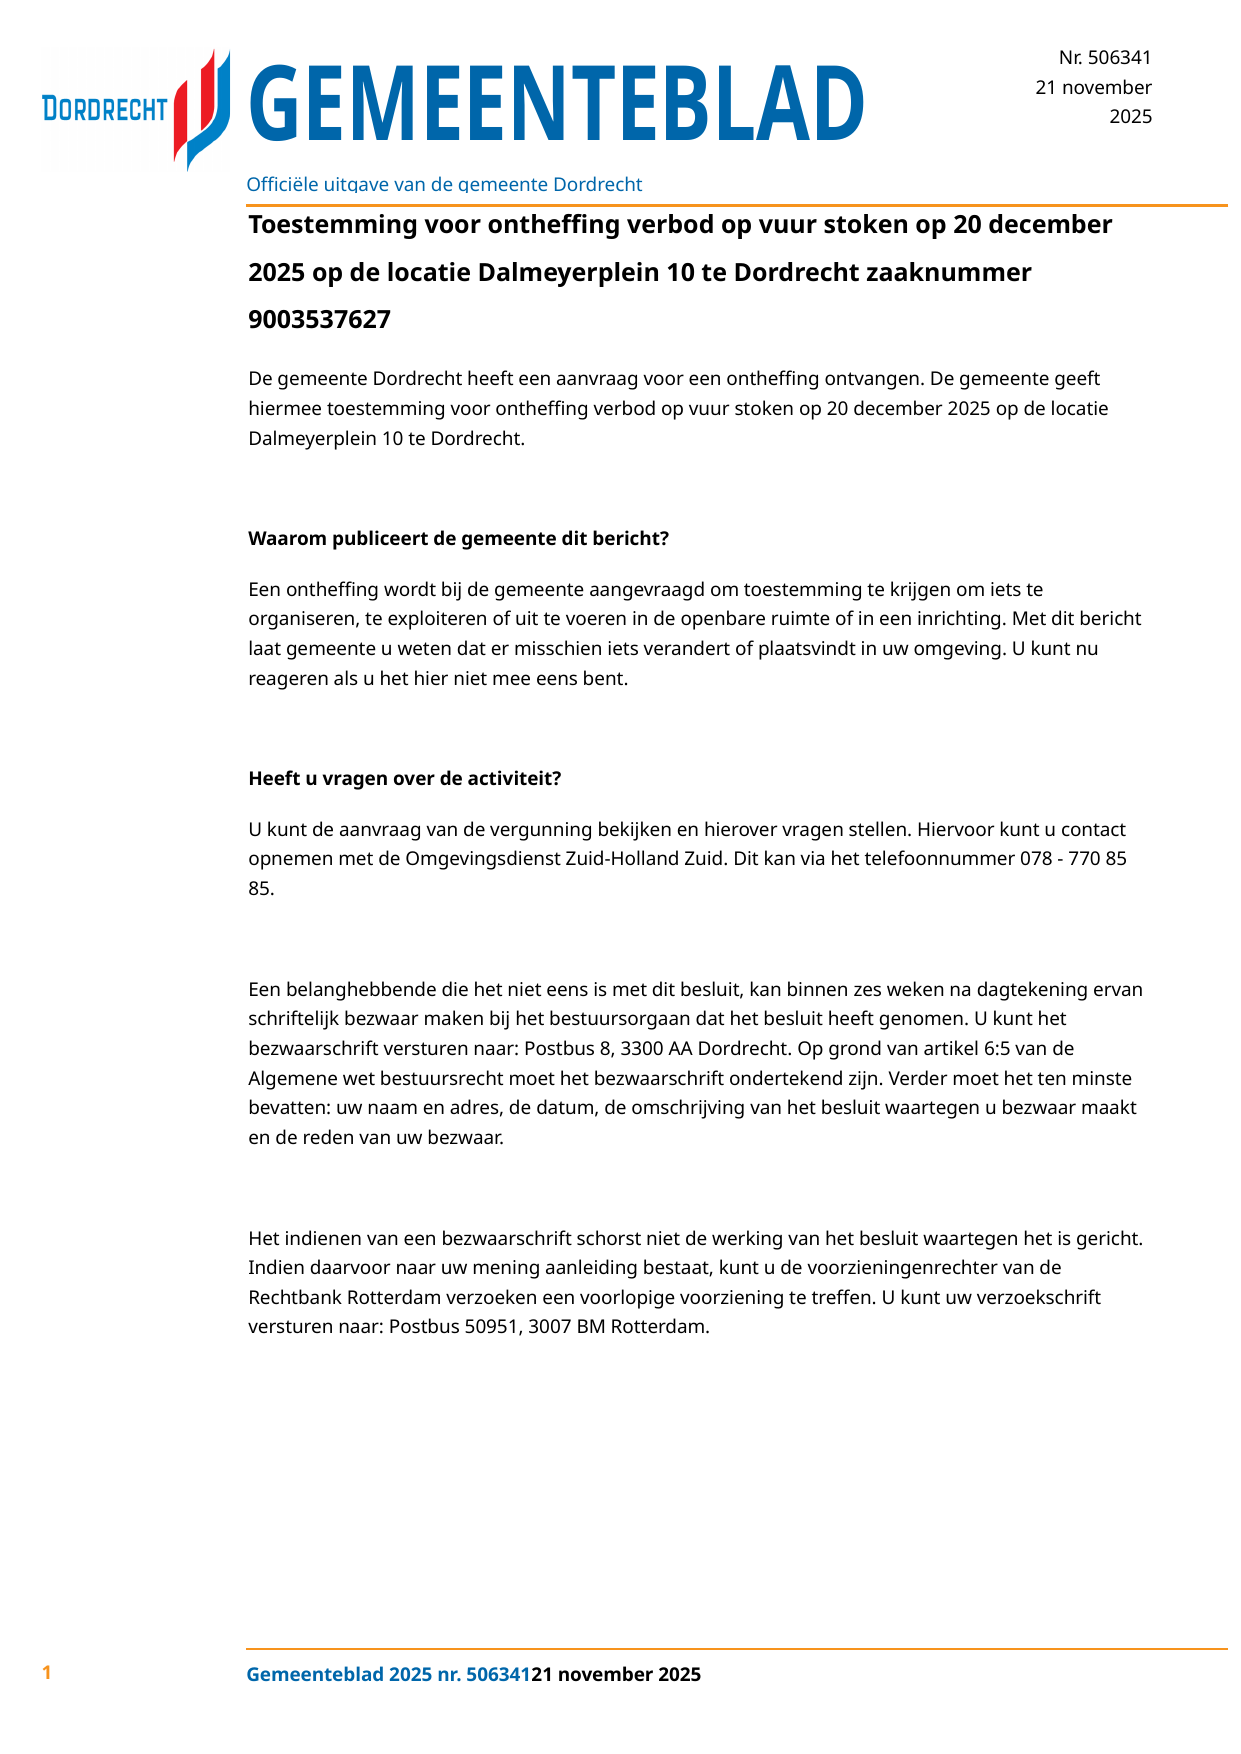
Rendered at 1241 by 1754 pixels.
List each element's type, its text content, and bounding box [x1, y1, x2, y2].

text Waarom publiceert de gemeente dit bericht? [248, 526, 1152, 551]
text U kunt de aanvraag van de vergunning bekijken en hierover vragen stellen. Hiervoor kunt u contact opnemen met de Omgevingsdienst Zuid-Holland Zuid. Dit kan via het telefoonnummer 078 - 770 85 85. [248, 816, 1152, 901]
text Heeft u vragen over de activiteit? [248, 766, 1152, 791]
text Een ontheffing wordt bij de gemeente aangevraagd om toestemming te krijgen om iets te organiseren, te exploiteren of uit te voeren in de openbare ruimte of in een inrichting. Met dit bericht laat gemeente u weten dat er misschien iets verandert of plaatsvindt in uw omgeving. U kunt nu reageren als u het hier niet mee eens bent. [248, 576, 1152, 690]
text De gemeente Dordrecht heeft een aanvraag voor een ontheffing ontvangen. De gemeente geeft hiermee toestemming voor ontheffing verbod op vuur stoken op 20 december 2025 op de locatie Dalmeyerplein 10 te Dordrecht. [248, 366, 1152, 450]
text Het indienen van een bezwaarschrift schorst niet de werking van het besluit waartegen het is gericht. Indien daarvoor naar uw mening aanleiding bestaat, kunt u de voorzieningenrechter van de Rechtbank Rotterdam verzoeken een voorlopige voorziening te treffen. U kunt uw verzoekschrift versturen naar: Postbus 50951, 3007 BM Rotterdam. [248, 1225, 1152, 1339]
picture [41, 47, 231, 172]
text Toestemming voor ontheffing verbod op vuur stoken op 20 december 2025 op de locatie Dalmeyerplein 10 te Dordrecht zaaknummer 9003537627 [248, 207, 1152, 336]
text Een belanghebbende die het niet eens is met dit besluit, kan binnen zes weken na dagtekening ervan schriftelijk bezwaar maken bij het bestuursorgaan dat het besluit heeft genomen. U kunt het bezwaarschrift versturen naar: Postbus 8, 3300 AA Dordrecht. Op grond van artikel 6:5 van de Algemene wet bestuursrecht moet het bezwaarschrift ondertekend zijn. Verder moet het ten minste bevatten: uw naam en adres, de datum, de omschrijving van het besluit waartegen u bezwaar maakt en de reden van uw bezwaar. [248, 976, 1152, 1149]
